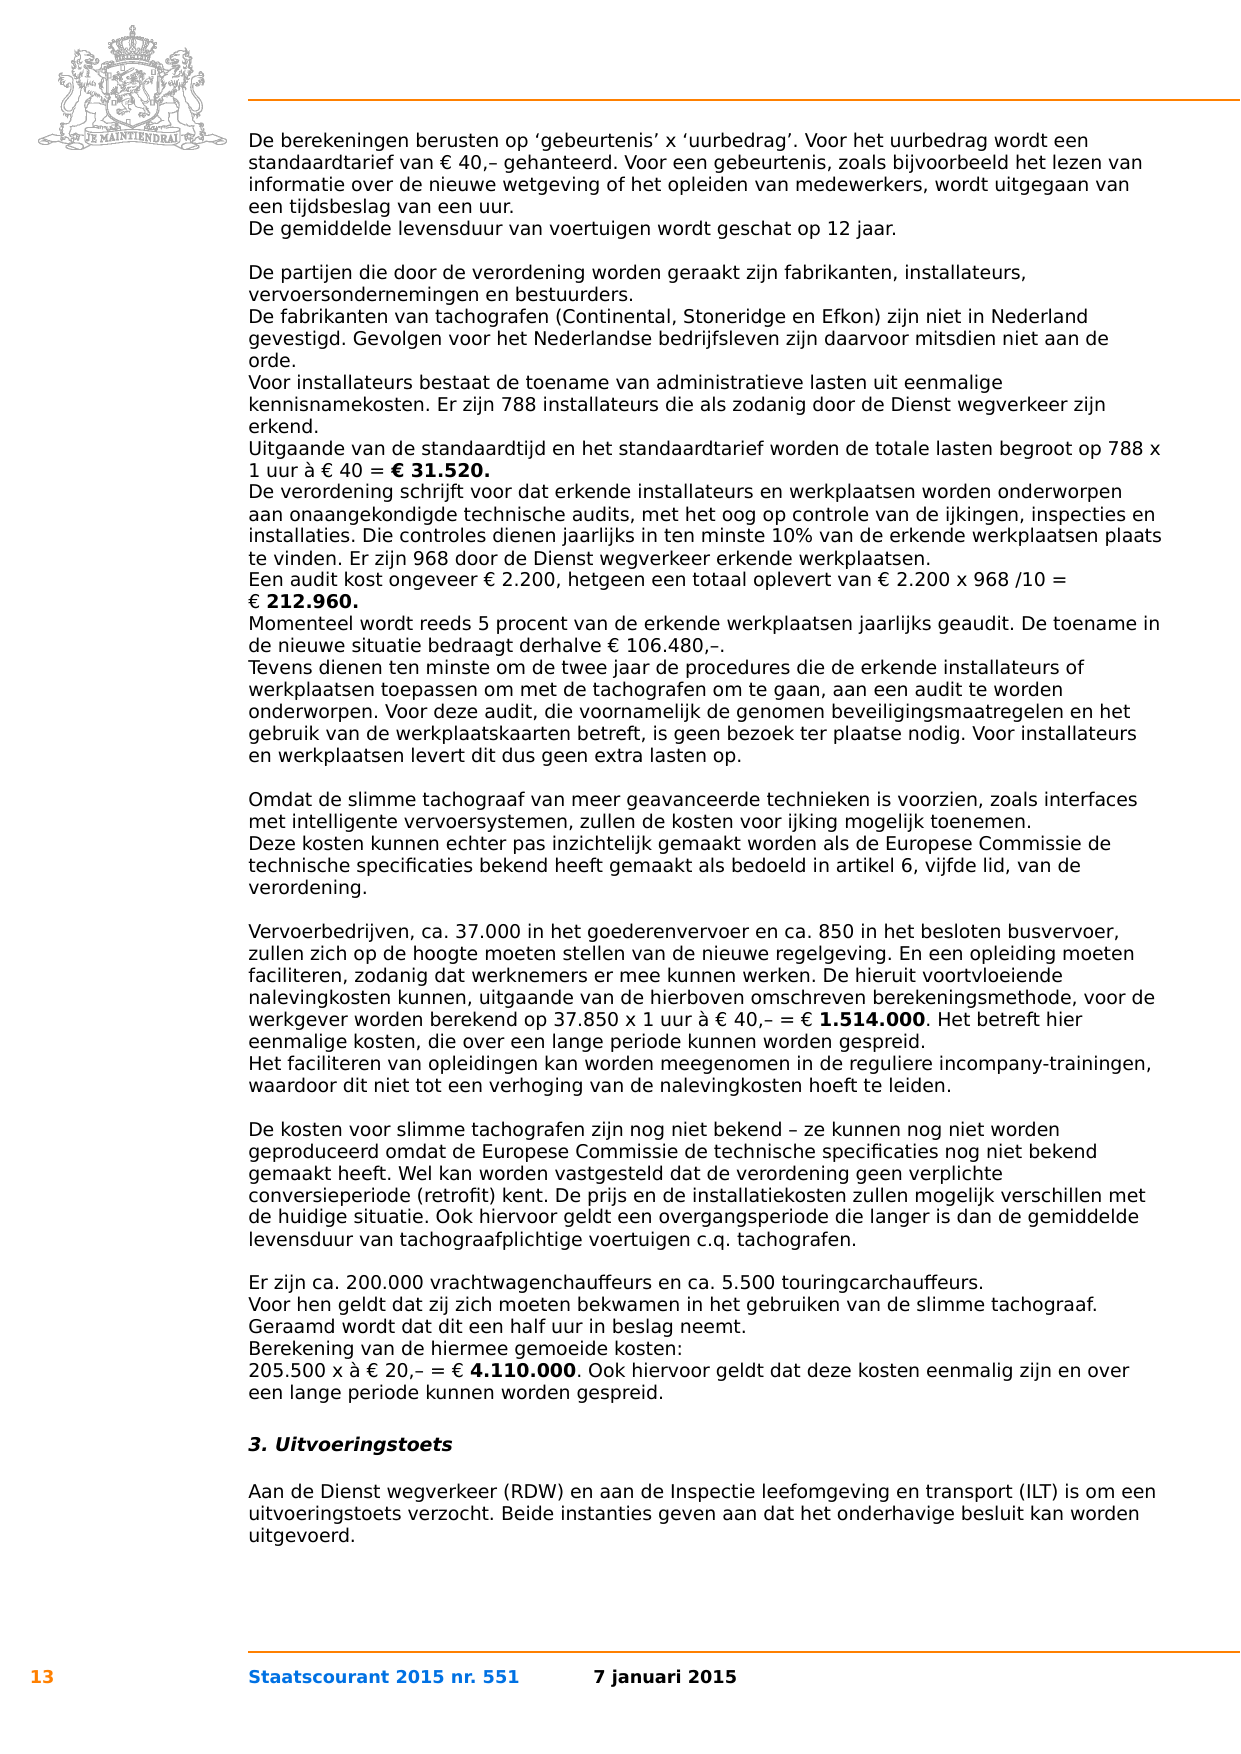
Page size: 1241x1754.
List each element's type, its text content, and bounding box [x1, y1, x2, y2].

text De kosten voor slimme tachografen zijn nog niet bekend – ze kunnen nog niet worden geproduceerd omdat de Europese Commissie de technische specificaties nog niet bekend gemaakt heeft. Wel kan worden vastgesteld dat de verordening geen verplichte conversieperiode (retrofit) kent. De prijs en de installatiekosten zullen mogelijk verschillen met de huidige situatie. Ook hiervoor geldt een overgangsperiode die langer is dan de gemiddelde levensduur van tachograafplichtige voertuigen c.q. tachografen. [248, 1118, 1163, 1250]
text De gemiddelde levensduur van voertuigen wordt geschat op 12 jaar. [248, 218, 1163, 240]
subtitle 3. Uitvoeringstoets [248, 1434, 1163, 1456]
text De fabrikanten van tachografen (Continental, Stoneridge en Efkon) zijn niet in Nederland gevestigd. Gevolgen voor het Nederlandse bedrijfsleven zijn daarvoor mitsdien niet aan de orde. [248, 306, 1163, 372]
text Voor installateurs bestaat de toename van administratieve lasten uit eenmalige kennisnamekosten. Er zijn 788 installateurs die als zodanig door de Dienst wegverkeer zijn erkend. [248, 372, 1163, 437]
text 205.500 x à € 20,– = € 4.110.000. Ook hiervoor geldt dat deze kosten eenmalig zijn en over een lange periode kunnen worden gespreid. [248, 1360, 1163, 1404]
text Het faciliteren van opleidingen kan worden meegenomen in de reguliere incompany-trainingen, waardoor dit niet tot een verhoging van de nalevingkosten hoeft te leiden. [248, 1053, 1163, 1097]
text Deze kosten kunnen echter pas inzichtelijk gemaakt worden als de Europese Commissie de technische specificaties bekend heeft gemaakt als bedoeld in artikel 6, vijfde lid, van de verordening. [248, 833, 1163, 899]
text Voor hen geldt dat zij zich moeten bekwamen in het gebruiken van de slimme tachograaf. [248, 1294, 1163, 1316]
picture [38, 25, 227, 150]
text Een audit kost ongeveer € 2.200, hetgeen een totaal oplevert van € 2.200 x 968 /10 = € 212.960. [248, 569, 1163, 613]
text De partijen die door de verordening worden geraakt zijn fabrikanten, installateurs, vervoersondernemingen en bestuurders. [248, 262, 1163, 306]
text Uitgaande van de standaardtijd en het standaardtarief worden de totale lasten begroot op 788 x 1 uur à € 40 = € 31.520. [248, 437, 1163, 481]
text De berekeningen berusten op ‘gebeurtenis’ x ‘uurbedrag’. Voor het uurbedrag wordt een standaardtarief van € 40,– gehanteerd. Voor een gebeurtenis, zoals bijvoorbeeld het lezen van informatie over de nieuwe wetgeving of het opleiden van medewerkers, wordt uitgegaan van een tijdsbeslag van een uur. [248, 130, 1163, 218]
text Berekening van de hiermee gemoeide kosten: [248, 1338, 1163, 1360]
text Omdat de slimme tachograaf van meer geavanceerde technieken is voorzien, zoals interfaces met intelligente vervoersystemen, zullen de kosten voor ijking mogelijk toenemen. [248, 789, 1163, 833]
text De verordening schrijft voor dat erkende installateurs en werkplaatsen worden onderworpen aan onaangekondigde technische audits, met het oog op controle van de ijkingen, inspecties en installaties. Die controles dienen jaarlijks in ten minste 10% van de erkende werkplaatsen plaats te vinden. Er zijn 968 door de Dienst wegverkeer erkende werkplaatsen. [248, 481, 1163, 569]
text Momenteel wordt reeds 5 procent van de erkende werkplaatsen jaarlijks geaudit. De toename in de nieuwe situatie bedraagt derhalve € 106.480,–. [248, 613, 1163, 657]
text Aan de Dienst wegverkeer (RDW) en aan de Inspectie leefomgeving en transport (ILT) is om een uitvoeringstoets verzocht. Beide instanties geven aan dat het onderhavige besluit kan worden uitgevoerd. [248, 1481, 1163, 1547]
text Er zijn ca. 200.000 vrachtwagenchauffeurs en ca. 5.500 touringcarchauffeurs. [248, 1272, 1163, 1294]
text Geraamd wordt dat dit een half uur in beslag neemt. [248, 1316, 1163, 1338]
text Tevens dienen ten minste om de twee jaar de procedures die de erkende installateurs of werkplaatsen toepassen om met de tachografen om te gaan, aan een audit te worden onderworpen. Voor deze audit, die voornamelijk de genomen beveiligingsmaatregelen en het gebruik van de werkplaatskaarten betreft, is geen bezoek ter plaatse nodig. Voor installateurs en werkplaatsen levert dit dus geen extra lasten op. [248, 657, 1163, 767]
text Vervoerbedrijven, ca. 37.000 in het goederenvervoer en ca. 850 in het besloten busvervoer, zullen zich op de hoogte moeten stellen van de nieuwe regelgeving. En een opleiding moeten faciliteren, zodanig dat werknemers er mee kunnen werken. De hieruit voortvloeiende nalevingkosten kunnen, uitgaande van de hierboven omschreven berekeningsmethode, voor de werkgever worden berekend op 37.850 x 1 uur à € 40,– = € 1.514.000. Het betreft hier eenmalige kosten, die over een lange periode kunnen worden gespreid. [248, 921, 1163, 1053]
